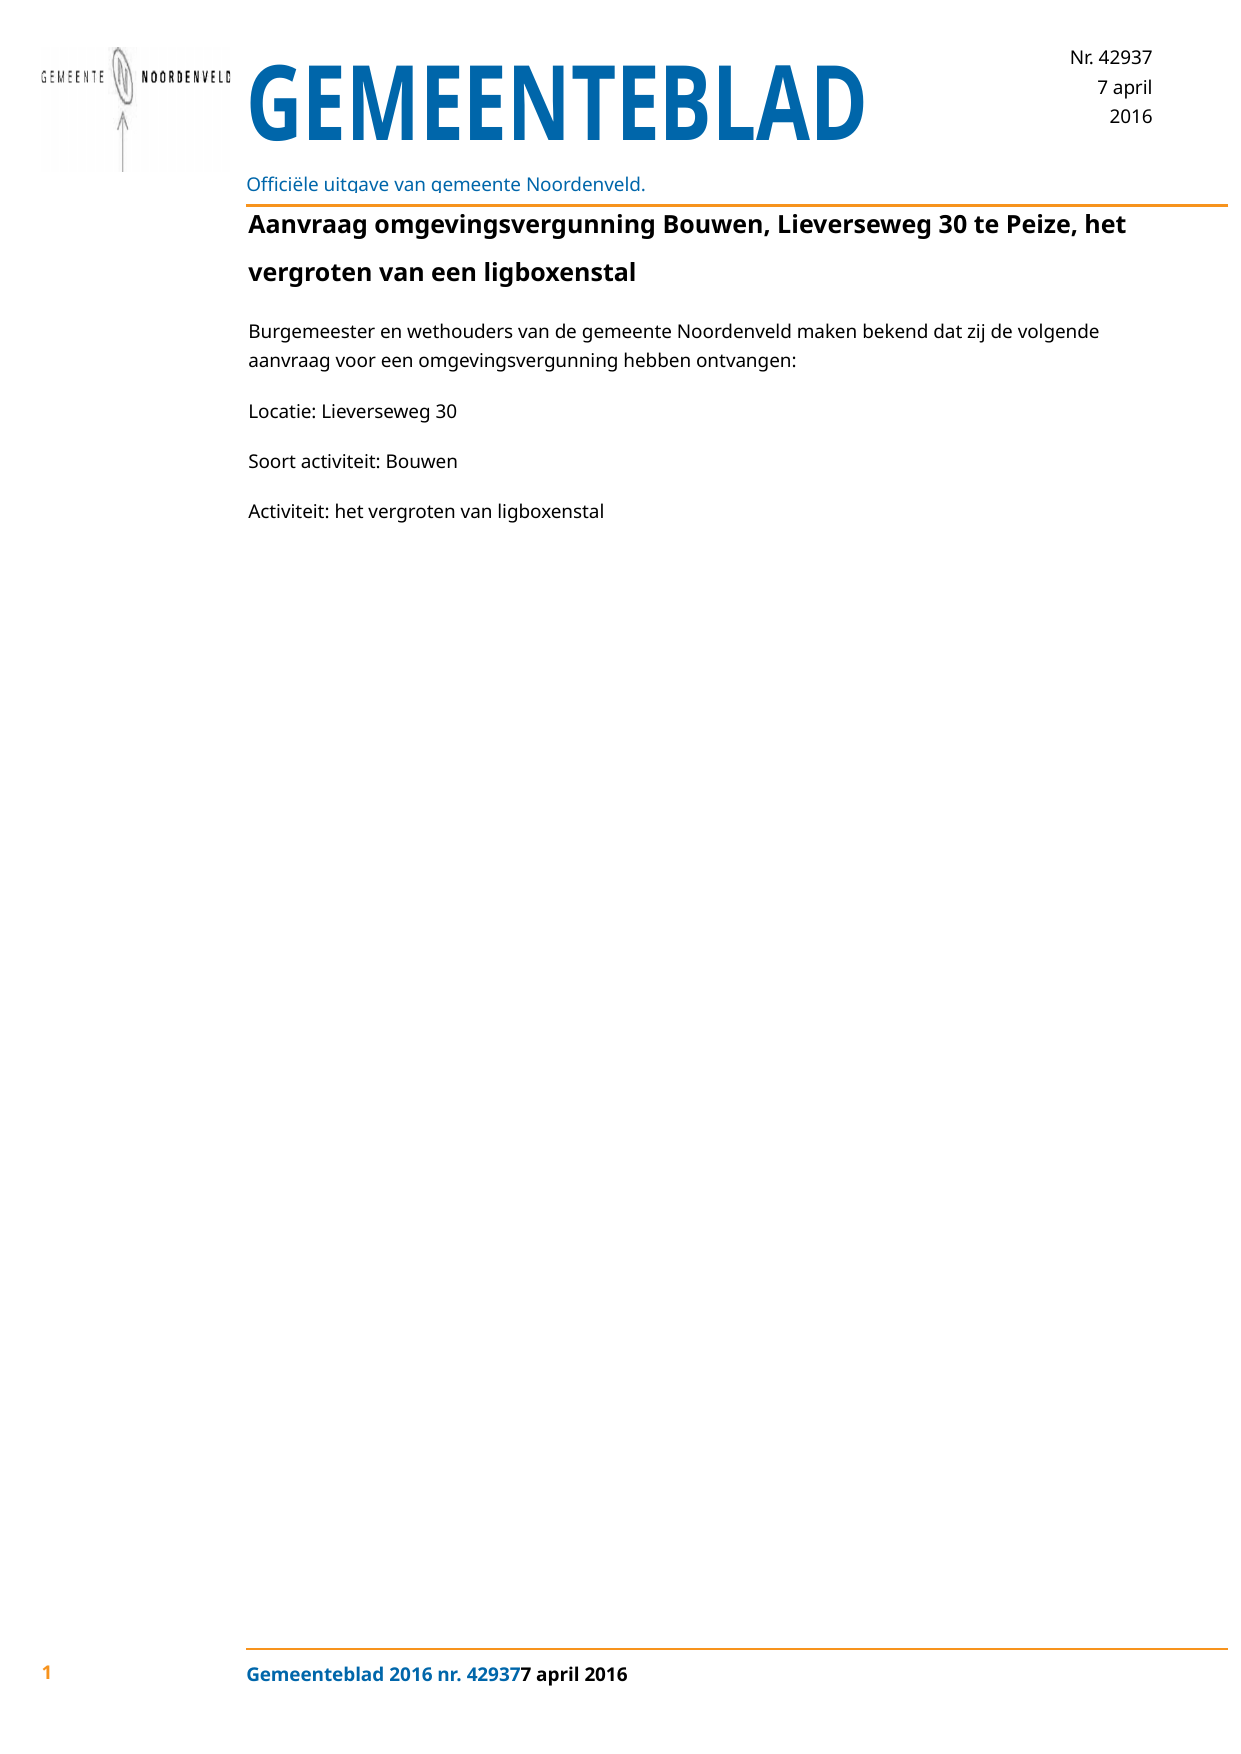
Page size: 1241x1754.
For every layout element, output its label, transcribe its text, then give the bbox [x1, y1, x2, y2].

text Soort activiteit: Bouwen [248, 448, 1152, 474]
text Burgemeester en wethouders van de gemeente Noordenveld maken bekend dat zij de volgende aanvraag voor een omgevingsvergunning hebben ontvangen: [248, 318, 1152, 373]
text Aanvraag omgevingsvergunning Bouwen, Lieverseweg 30 te Peize, het vergroten van een ligboxenstal [248, 207, 1152, 288]
text Activiteit: het vergroten van ligboxenstal [248, 499, 1152, 524]
text Locatie: Lieverseweg 30 [248, 398, 1152, 424]
picture [41, 47, 231, 172]
